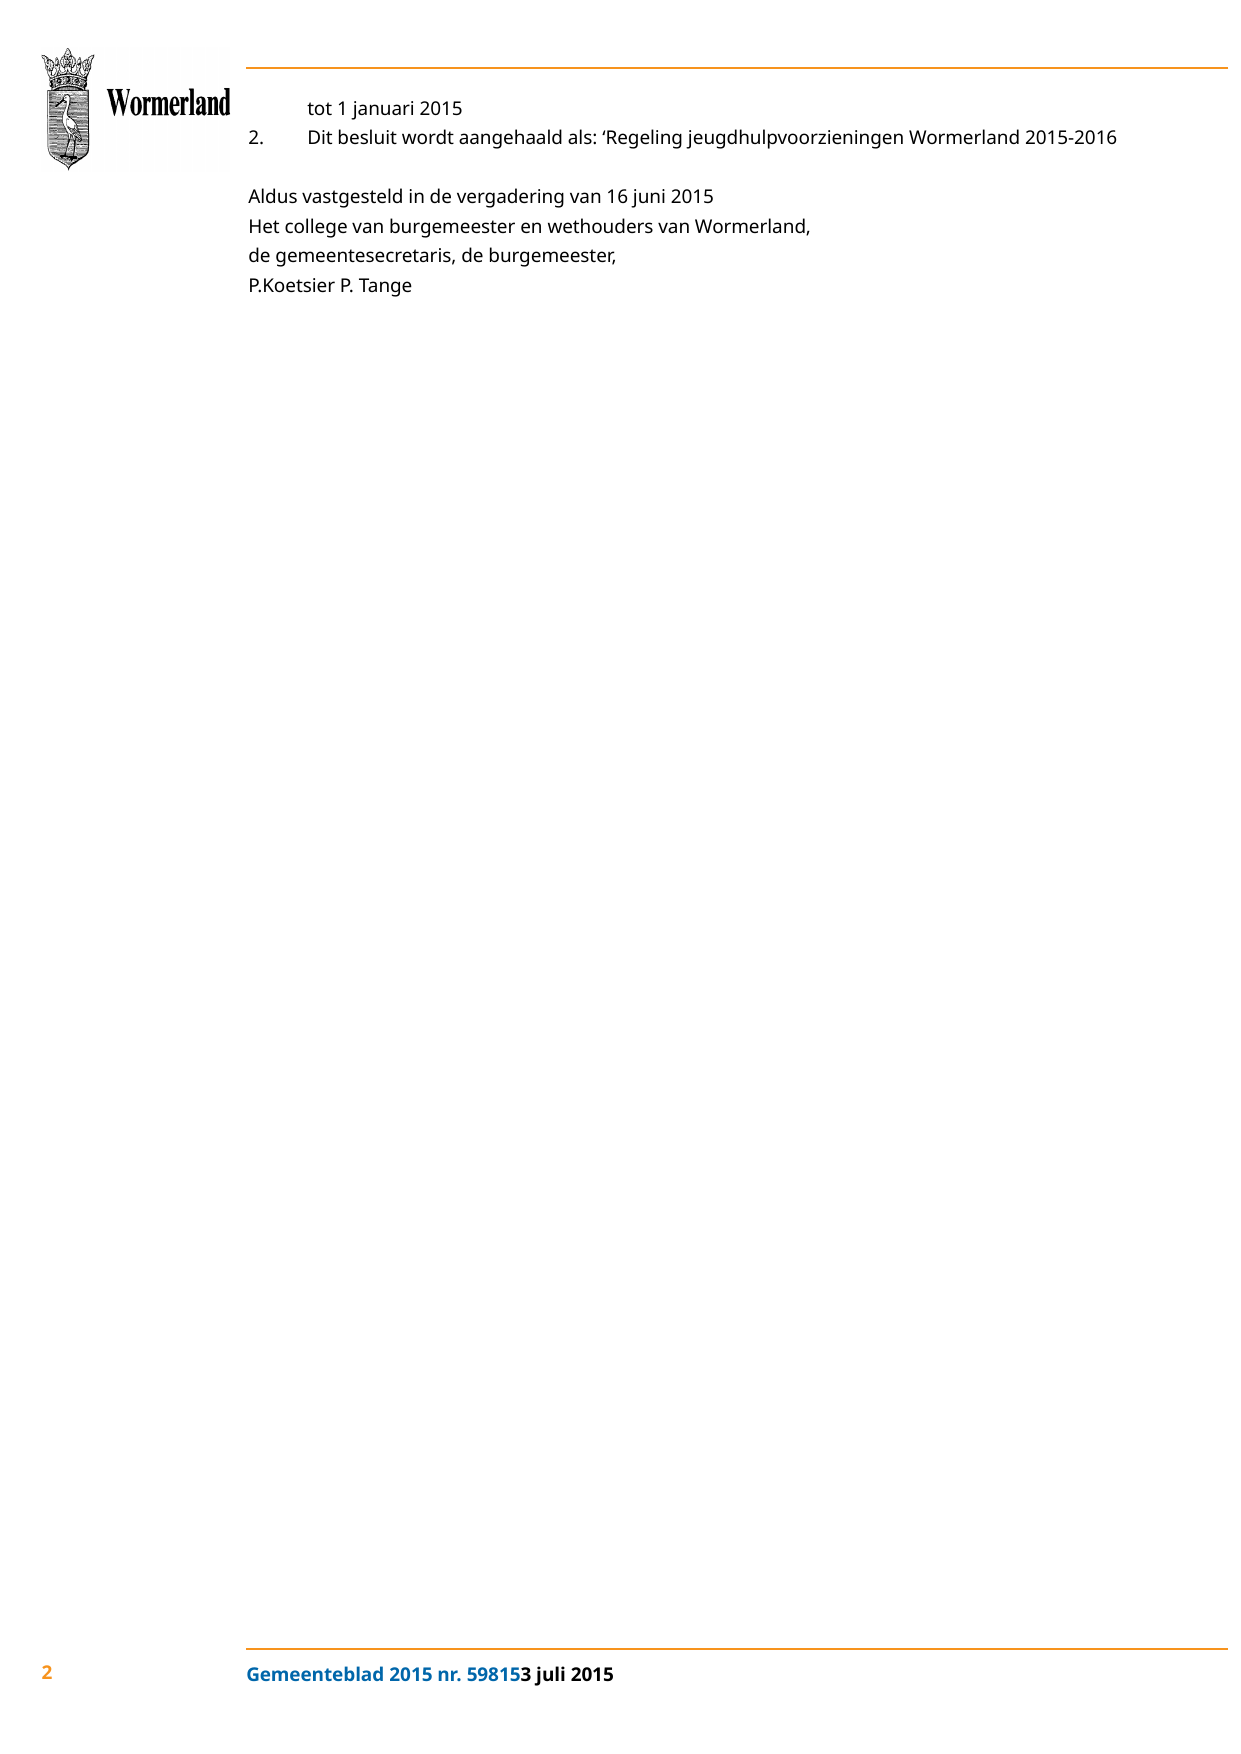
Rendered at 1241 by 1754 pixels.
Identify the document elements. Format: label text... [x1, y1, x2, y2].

list Dit besluit wordt aangehaald als: ‘Regeling jeugdhulpvoorzieningen Wormerland 2015-2016 [248, 124, 1152, 150]
text de gemeentesecretaris, de burgemeester, [248, 243, 1152, 268]
picture [41, 47, 231, 172]
list tot 1 januari 2015 [248, 95, 1152, 121]
text Het college van burgemeester en wethouders van Wormerland, [248, 213, 1152, 239]
text P.Koetsier P. Tange [248, 272, 1152, 298]
text Aldus vastgesteld in de vergadering van 16 juni 2015 [248, 183, 1152, 209]
